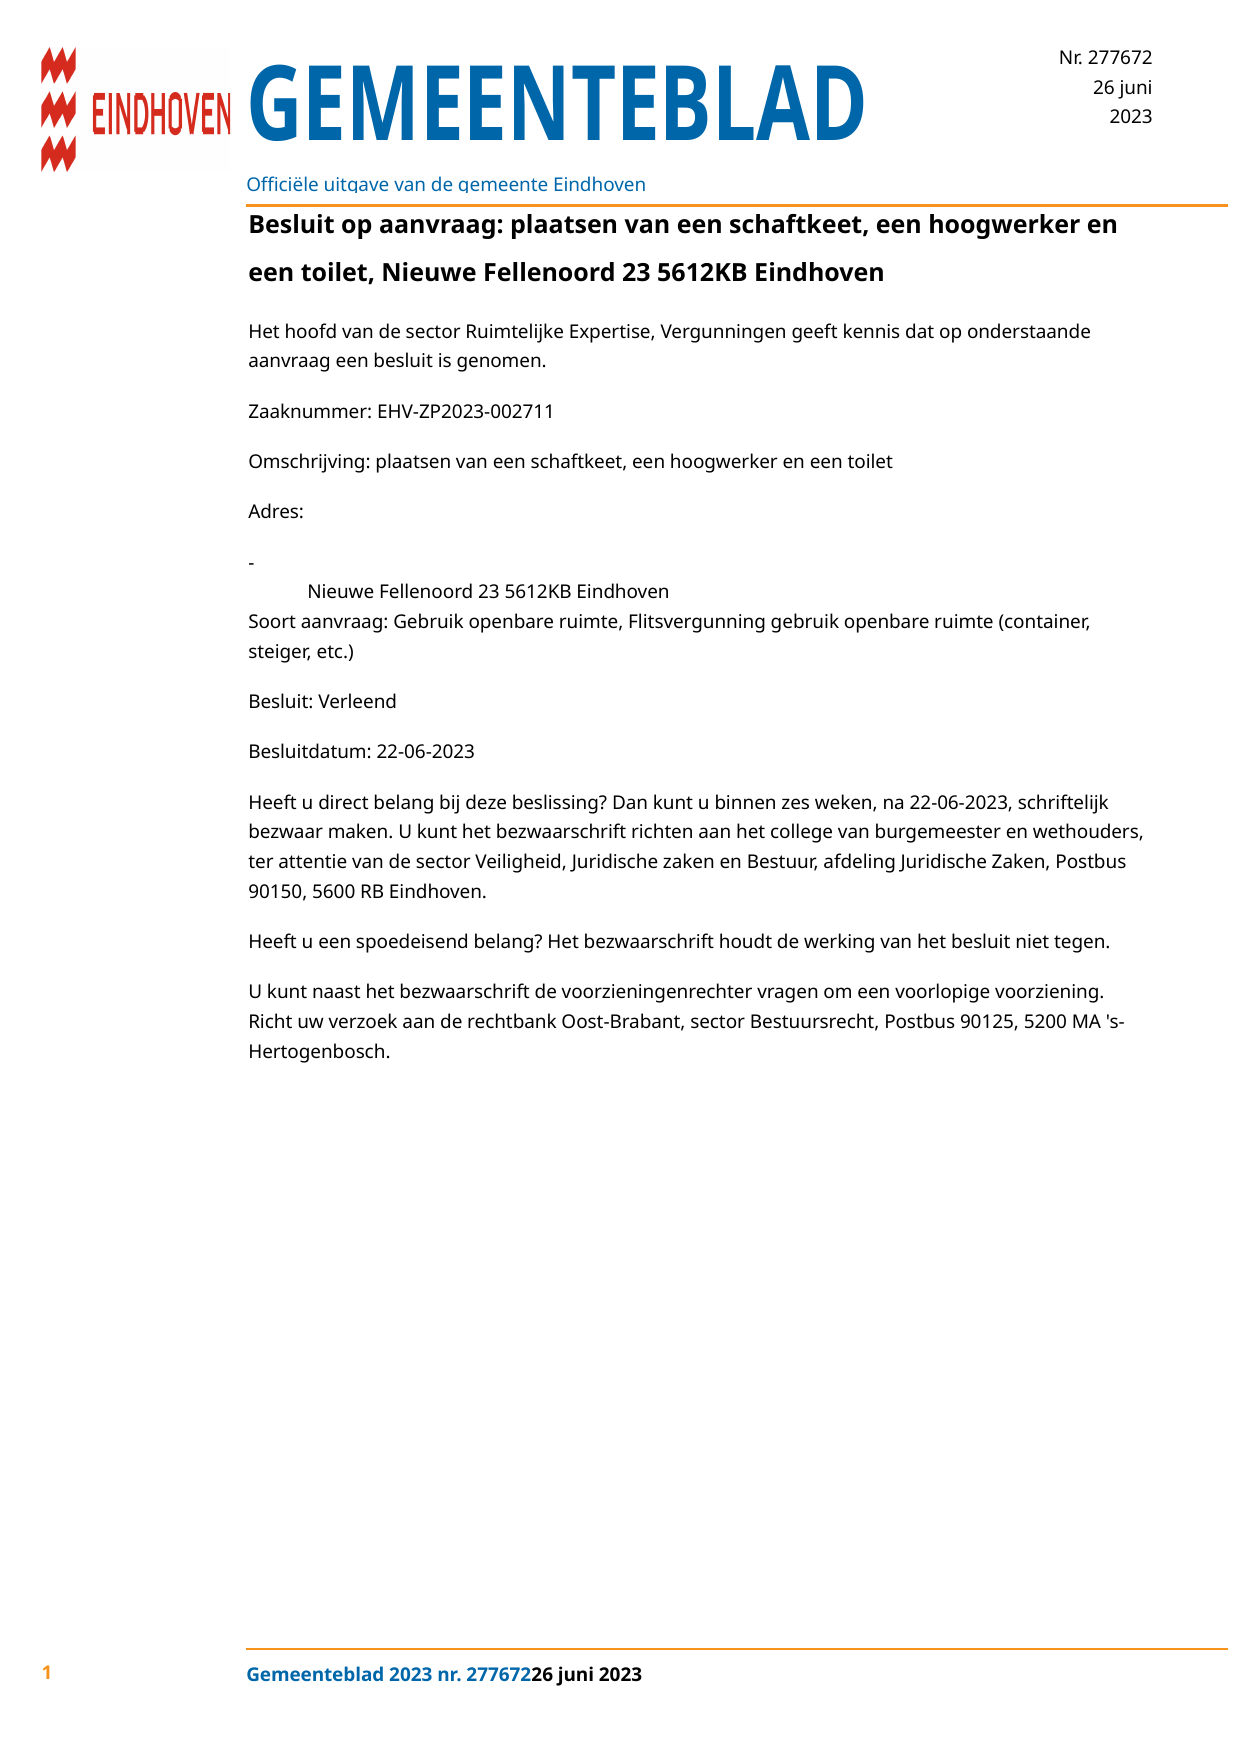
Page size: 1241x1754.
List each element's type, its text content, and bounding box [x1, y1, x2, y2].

text Zaaknummer: EHV-ZP2023-002711 [248, 398, 1152, 424]
text Heeft u een spoedeisend belang? Het bezwaarschrift houdt de werking van het besluit niet tegen. [248, 928, 1152, 954]
list Nieuwe Fellenoord 23 5612KB Eindhoven [248, 579, 1152, 604]
text Besluit: Verleend [248, 688, 1152, 714]
text Adres: [248, 499, 1152, 524]
text Besluit op aanvraag: plaatsen van een schaftkeet, een hoogwerker en een toilet, Nieuwe Fellenoord 23 5612KB Eindhoven [248, 207, 1152, 288]
text U kunt naast het bezwaarschrift de voorzieningenrechter vragen om een voorlopige voorziening. Richt uw verzoek aan de rechtbank Oost-Brabant, sector Bestuursrecht, Postbus 90125, 5200 MA 's-Hertogenbosch. [248, 979, 1152, 1064]
text Heeft u direct belang bij deze beslissing? Dan kunt u binnen zes weken, na 22-06-2023, schriftelijk bezwaar maken. U kunt het bezwaarschrift richten aan het college van burgemeester en wethouders, ter attentie van de sector Veiligheid, Juridische zaken en Bestuur, afdeling Juridische Zaken, Postbus 90150, 5600 RB Eindhoven. [248, 789, 1152, 904]
text Besluitdatum: 22-06-2023 [248, 739, 1152, 764]
picture [41, 47, 231, 172]
text Het hoofd van de sector Ruimtelijke Expertise, Vergunningen geeft kennis dat op onderstaande aanvraag een besluit is genomen. [248, 318, 1152, 373]
text Omschrijving: plaatsen van een schaftkeet, een hoogwerker en een toilet [248, 448, 1152, 474]
text Soort aanvraag: Gebruik openbare ruimte, Flitsvergunning gebruik openbare ruimte (container, steiger, etc.) [248, 608, 1152, 664]
